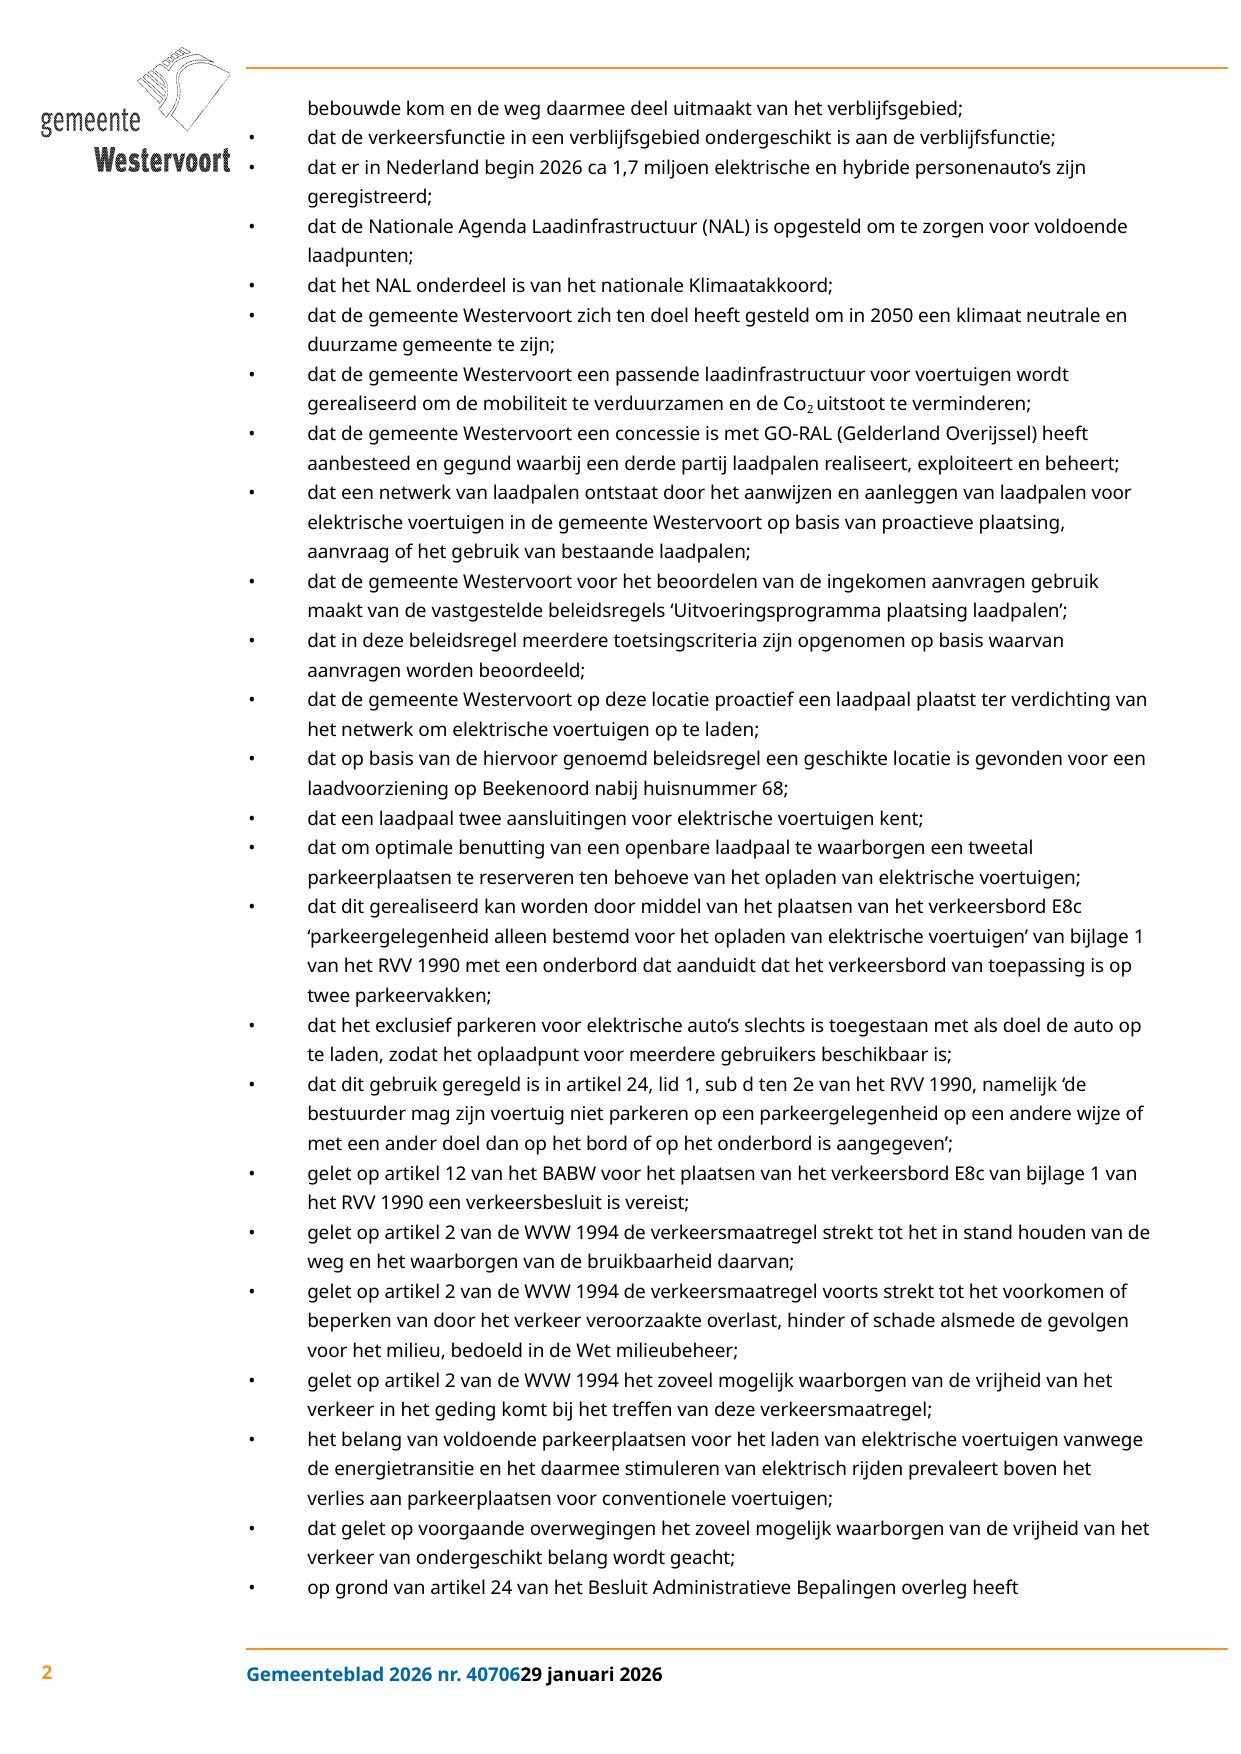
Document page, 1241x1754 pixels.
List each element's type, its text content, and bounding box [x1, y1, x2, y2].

list dat de gemeente Westervoort zich ten doel heeft gesteld om in 2050 een klimaat neutrale en duurzame gemeente te zijn; [248, 302, 1152, 357]
list dat de gemeente Westervoort voor het beoordelen van de ingekomen aanvragen gebruik maakt van de vastgestelde beleidsregels ‘Uitvoeringsprogramma plaatsing laadpalen’; [248, 568, 1152, 623]
list dat op basis van de hiervoor genoemd beleidsregel een geschikte locatie is gevonden voor een laadvoorziening op Beekenoord nabij huisnummer 68; [248, 746, 1152, 801]
list dat dit gerealiseerd kan worden door middel van het plaatsen van het verkeersbord E8c ‘parkeergelegenheid alleen bestemd voor het opladen van elektrische voertuigen’ van bijlage 1 van het RVV 1990 met een onderbord dat aanduidt dat het verkeersbord van toepassing is op twee parkeervakken; [248, 893, 1152, 1008]
list gelet op artikel 2 van de WVW 1994 de verkeersmaatregel strekt tot het in stand houden van de weg en het waarborgen van de bruikbaarheid daarvan; [248, 1219, 1152, 1274]
list bebouwde kom en de weg daarmee deel uitmaakt van het verblijfsgebied; [248, 95, 1152, 121]
list dat in deze beleidsregel meerdere toetsingscriteria zijn opgenomen op basis waarvan aanvragen worden beoordeeld; [248, 627, 1152, 683]
list dat de gemeente Westervoort een passende laadinfrastructuur voor voertuigen wordt gerealiseerd om de mobiliteit te verduurzamen en de Co2 uitstoot te verminderen; [248, 361, 1152, 416]
list dat dit gebruik geregeld is in artikel 24, lid 1, sub d ten 2e van het RVV 1990, namelijk ‘de bestuurder mag zijn voertuig niet parkeren op een parkeergelegenheid op een andere wijze of met een ander doel dan op het bord of op het onderbord is aangegeven’; [248, 1071, 1152, 1156]
list dat de gemeente Westervoort een concessie is met GO-RAL (Gelderland Overijssel) heeft aanbesteed en gegund waarbij een derde partij laadpalen realiseert, exploiteert en beheert; [248, 420, 1152, 476]
list dat het NAL onderdeel is van het nationale Klimaatakkoord; [248, 272, 1152, 298]
list dat een laadpaal twee aansluitingen voor elektrische voertuigen kent; [248, 805, 1152, 831]
list dat gelet op voorgaande overwegingen het zoveel mogelijk waarborgen van de vrijheid van het verkeer van ondergeschikt belang wordt geacht; [248, 1515, 1152, 1570]
list dat de gemeente Westervoort op deze locatie proactief een laadpaal plaatst ter verdichting van het netwerk om elektrische voertuigen op te laden; [248, 686, 1152, 742]
list gelet op artikel 12 van het BABW voor het plaatsen van het verkeersbord E8c van bijlage 1 van het RVV 1990 een verkeersbesluit is vereist; [248, 1160, 1152, 1215]
list dat een netwerk van laadpalen ontstaat door het aanwijzen en aanleggen van laadpalen voor elektrische voertuigen in de gemeente Westervoort op basis van proactieve plaatsing, aanvraag of het gebruik van bestaande laadpalen; [248, 479, 1152, 564]
list dat er in Nederland begin 2026 ca 1,7 miljoen elektrische en hybride personenauto’s zijn geregistreerd; [248, 154, 1152, 209]
list het belang van voldoende parkeerplaatsen voor het laden van elektrische voertuigen vanwege de energietransitie en het daarmee stimuleren van elektrisch rijden prevaleert boven het verlies aan parkeerplaatsen voor conventionele voertuigen; [248, 1426, 1152, 1511]
list gelet op artikel 2 van de WVW 1994 het zoveel mogelijk waarborgen van de vrijheid van het verkeer in het geding komt bij het treffen van deze verkeersmaatregel; [248, 1367, 1152, 1422]
list dat de verkeersfunctie in een verblijfsgebied ondergeschikt is aan de verblijfsfunctie; [248, 124, 1152, 150]
list op grond van artikel 24 van het Besluit Administratieve Bepalingen overleg heeft [248, 1574, 1152, 1600]
picture [41, 47, 231, 172]
list dat de Nationale Agenda Laadinfrastructuur (NAL) is opgesteld om te zorgen voor voldoende laadpunten; [248, 213, 1152, 268]
list gelet op artikel 2 van de WVW 1994 de verkeersmaatregel voorts strekt tot het voorkomen of beperken van door het verkeer veroorzaakte overlast, hinder of schade alsmede de gevolgen voor het milieu, bedoeld in de Wet milieubeheer; [248, 1278, 1152, 1363]
list dat het exclusief parkeren voor elektrische auto’s slechts is toegestaan met als doel de auto op te laden, zodat het oplaadpunt voor meerdere gebruikers beschikbaar is; [248, 1012, 1152, 1067]
list dat om optimale benutting van een openbare laadpaal te waarborgen een tweetal parkeerplaatsen te reserveren ten behoeve van het opladen van elektrische voertuigen; [248, 834, 1152, 890]
